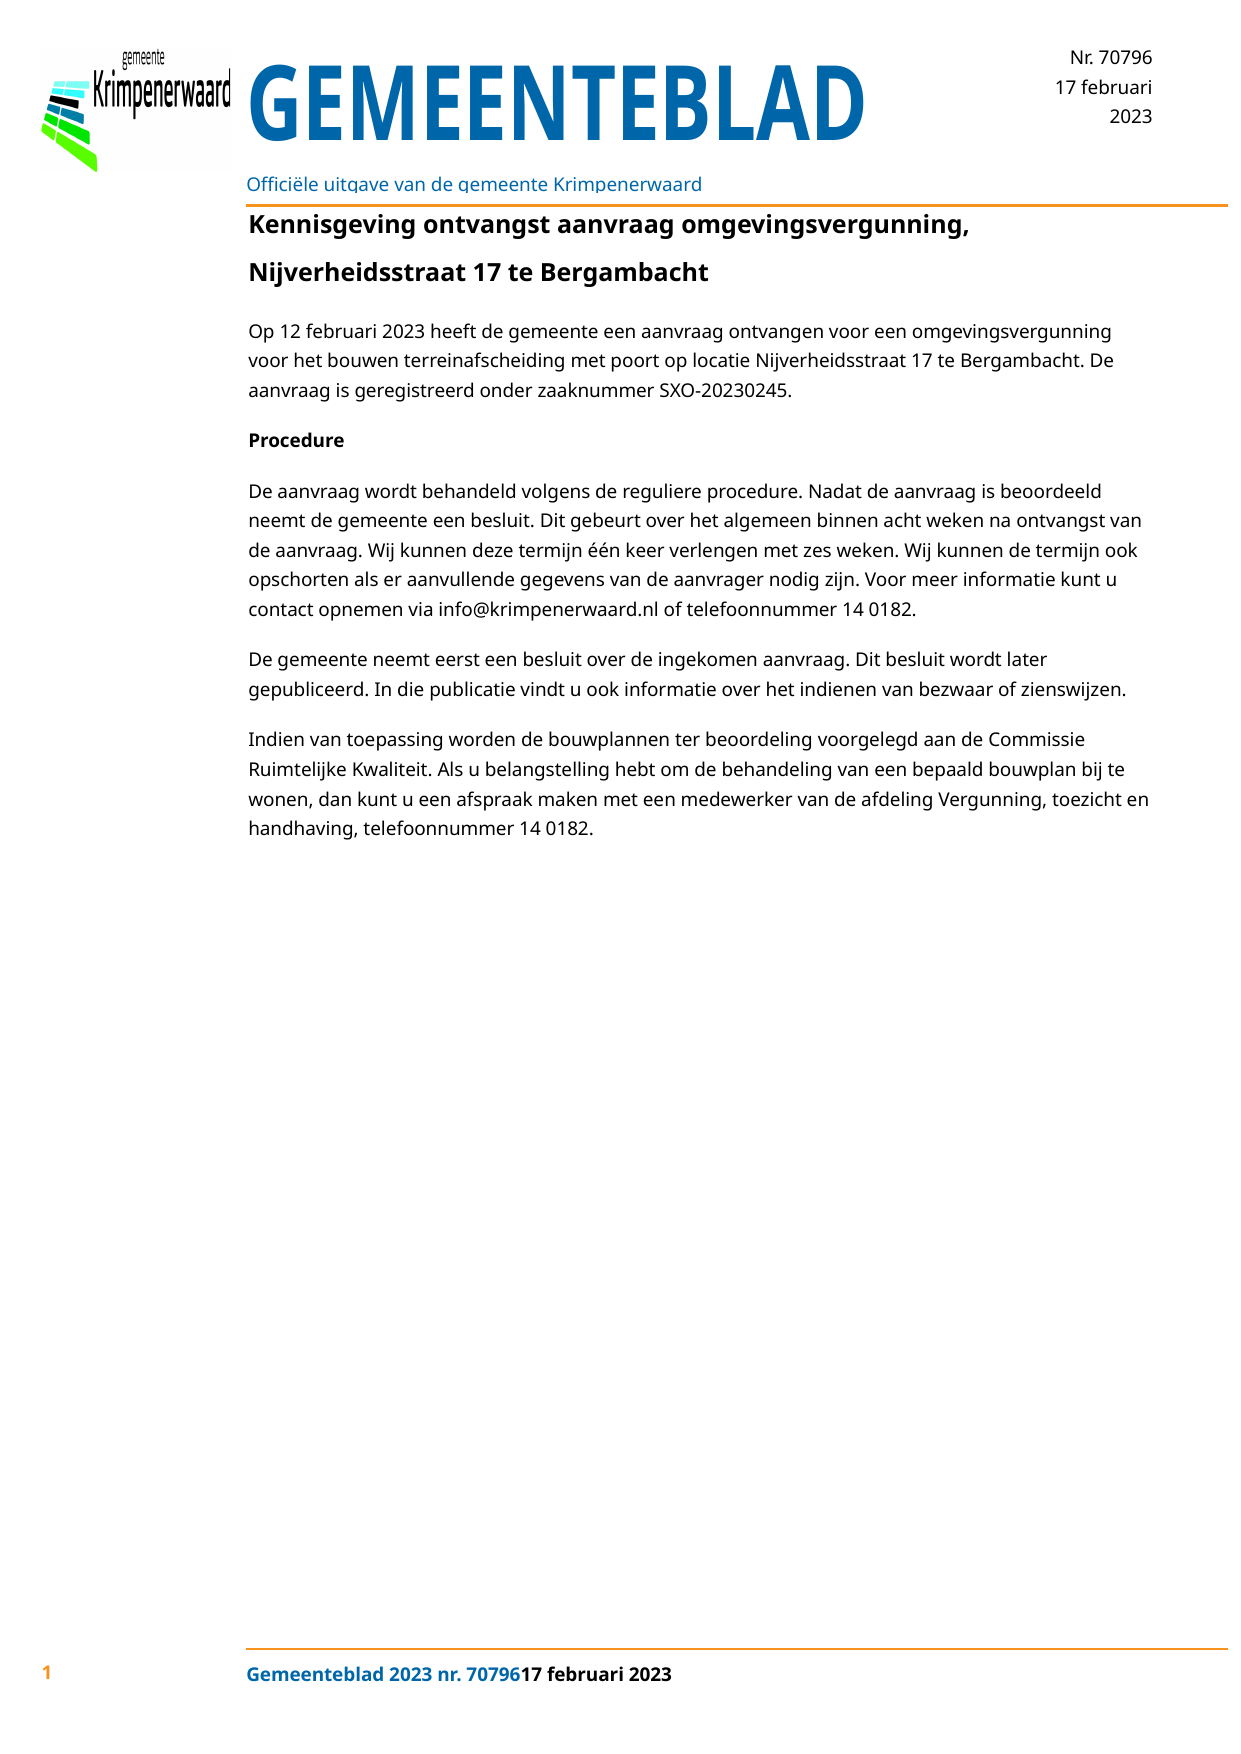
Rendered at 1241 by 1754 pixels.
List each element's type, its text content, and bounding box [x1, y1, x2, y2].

text De gemeente neemt eerst een besluit over de ingekomen aanvraag. Dit besluit wordt later gepubliceerd. In die publicatie vindt u ook informatie over het indienen van bezwaar of zienswijzen. [248, 647, 1152, 702]
picture [41, 47, 231, 172]
text Procedure [248, 427, 1152, 453]
text De aanvraag wordt behandeld volgens de reguliere procedure. Nadat de aanvraag is beoordeeld neemt de gemeente een besluit. Dit gebeurt over het algemeen binnen acht weken na ontvangst van de aanvraag. Wij kunnen deze termijn één keer verlengen met zes weken. Wij kunnen de termijn ook opschorten als er aanvullende gegevens van de aanvrager nodig zijn. Voor meer informatie kunt u contact opnemen via info@krimpenerwaard.nl of telefoonnummer 14 0182. [248, 478, 1152, 622]
text Kennisgeving ontvangst aanvraag omgevingsvergunning, Nijverheidsstraat 17 te Bergambacht [248, 207, 1152, 288]
text Indien van toepassing worden de bouwplannen ter beoordeling voorgelegd aan de Commissie Ruimtelijke Kwaliteit. Als u belangstelling hebt om de behandeling van een bepaald bouwplan bij te wonen, dan kunt u een afspraak maken met een medewerker van de afdeling Vergunning, toezicht en handhaving, telefoonnummer 14 0182. [248, 727, 1152, 841]
text Op 12 februari 2023 heeft de gemeente een aanvraag ontvangen voor een omgevingsvergunning voor het bouwen terreinafscheiding met poort op locatie Nijverheidsstraat 17 te Bergambacht. De aanvraag is geregistreerd onder zaaknummer SXO-20230245. [248, 318, 1152, 403]
